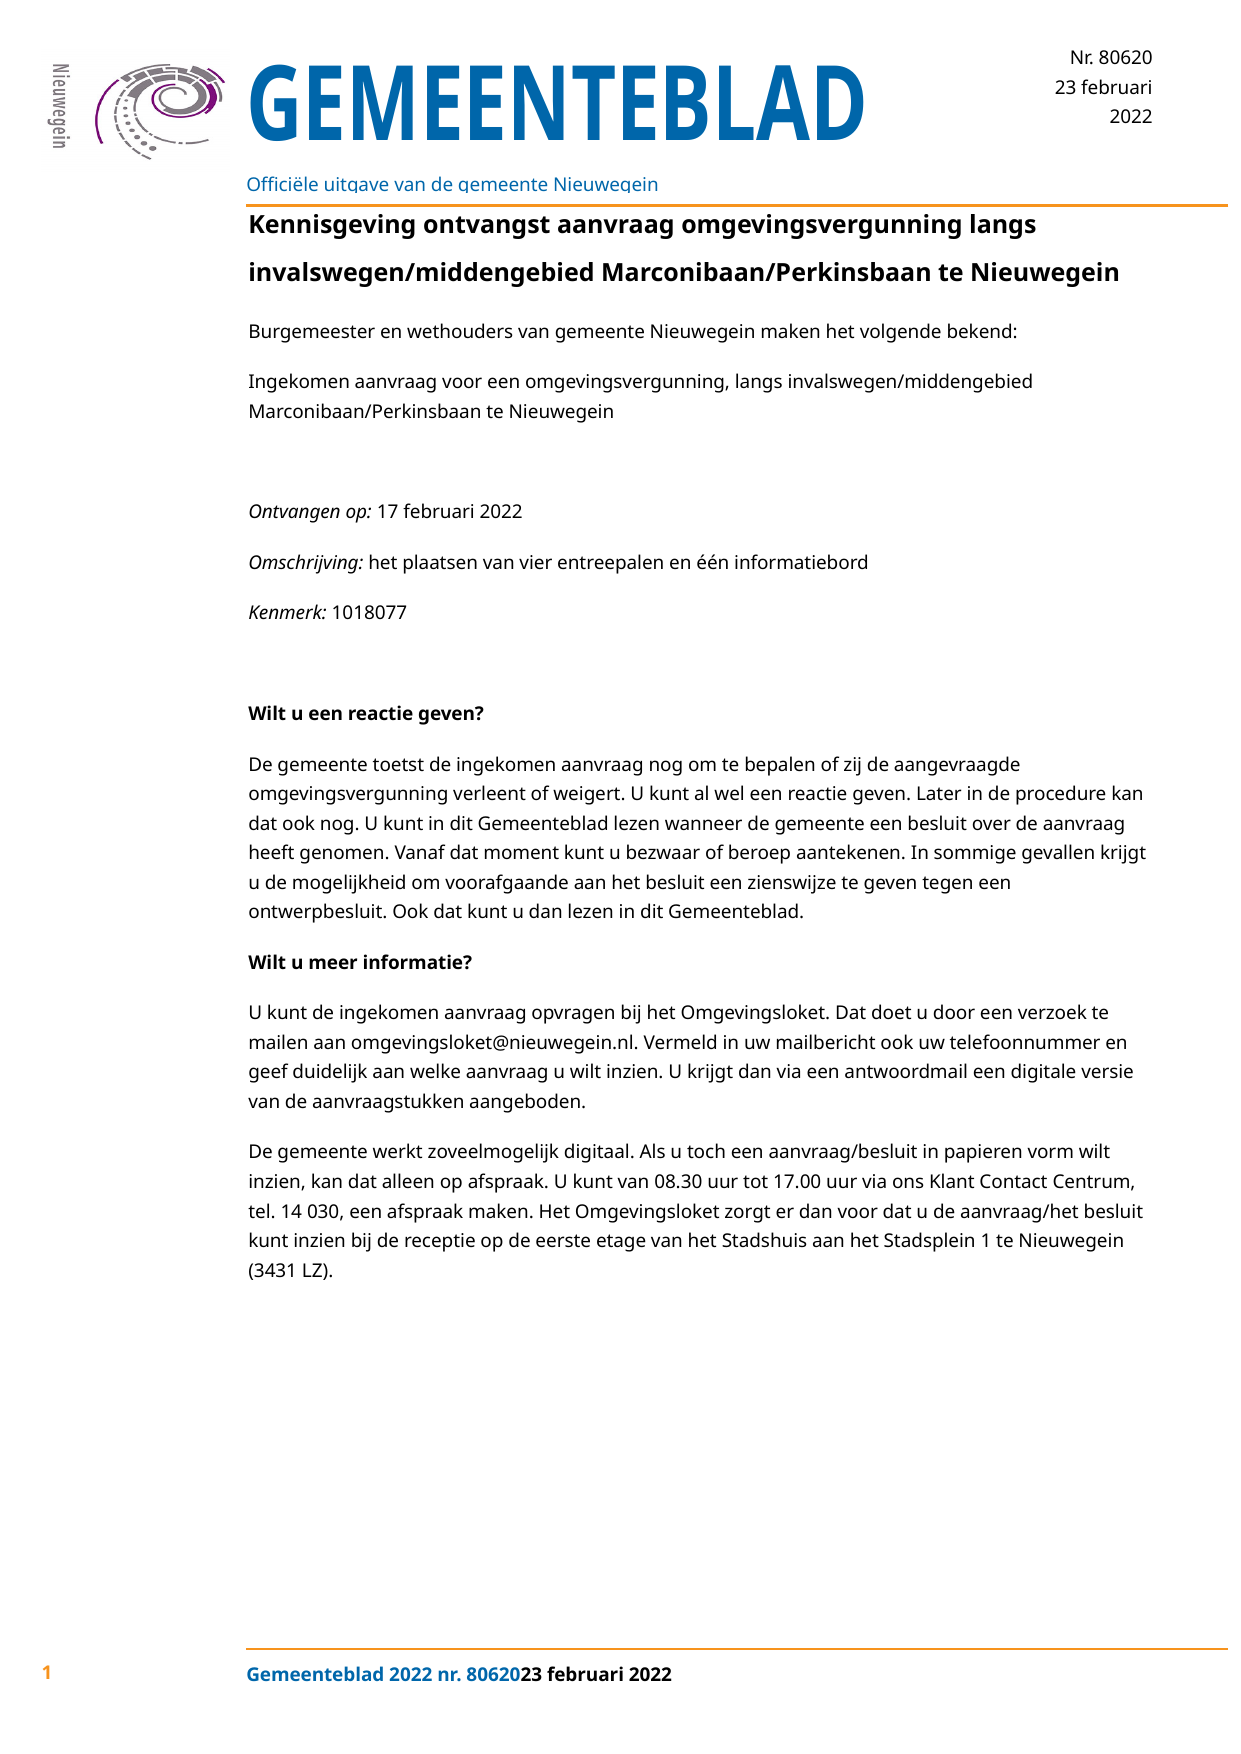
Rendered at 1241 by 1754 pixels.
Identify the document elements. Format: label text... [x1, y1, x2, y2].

text Omschrijving: het plaatsen van vier entreepalen en één informatiebord [248, 549, 1152, 575]
text Burgemeester en wethouders van gemeente Nieuwegein maken het volgende bekend: [248, 318, 1152, 344]
text Ontvangen op: 17 februari 2022 [248, 499, 1152, 524]
text Kenmerk: 1018077 [248, 599, 1152, 625]
text De gemeente werkt zoveelmogelijk digitaal. Als u toch een aanvraag/besluit in papieren vorm wilt inzien, kan dat alleen op afspraak. U kunt van 08.30 uur tot 17.00 uur via ons Klant Contact Centrum, tel. 14 030, een afspraak maken. Het Omgevingsloket zorgt er dan voor dat u de aanvraag/het besluit kunt inzien bij de receptie op de eerste etage van het Stadshuis aan het Stadsplein 1 te Nieuwegein (3431 LZ). [248, 1139, 1152, 1283]
text De gemeente toetst de ingekomen aanvraag nog om te bepalen of zij de aangevraagde omgevingsvergunning verleent of weigert. U kunt al wel een reactie geven. Later in de procedure kan dat ook nog. U kunt in dit Gemeenteblad lezen wanneer de gemeente een besluit over de aanvraag heeft genomen. Vanaf dat moment kunt u bezwaar of beroep aantekenen. In sommige gevallen krijgt u de mogelijkheid om voorafgaande aan het besluit een zienswijze te geven tegen een ontwerpbesluit. Ook dat kunt u dan lezen in dit Gemeenteblad. [248, 751, 1152, 924]
picture [41, 47, 231, 172]
text U kunt de ingekomen aanvraag opvragen bij het Omgevingsloket. Dat doet u door een verzoek te mailen aan omgevingsloket@nieuwegein.nl. Vermeld in uw mailbericht ook uw telefoonnummer en geef duidelijk aan welke aanvraag u wilt inzien. U krijgt dan via een antwoordmail een digitale versie van de aanvraagstukken aangeboden. [248, 999, 1152, 1114]
text Kennisgeving ontvangst aanvraag omgevingsvergunning langs invalswegen/middengebied Marconibaan/Perkinsbaan te Nieuwegein [248, 207, 1152, 288]
text Wilt u meer informatie? [248, 949, 1152, 975]
text Wilt u een reactie geven? [248, 700, 1152, 726]
text Ingekomen aanvraag voor een omgevingsvergunning, langs invalswegen/middengebied Marconibaan/Perkinsbaan te Nieuwegein [248, 368, 1152, 424]
